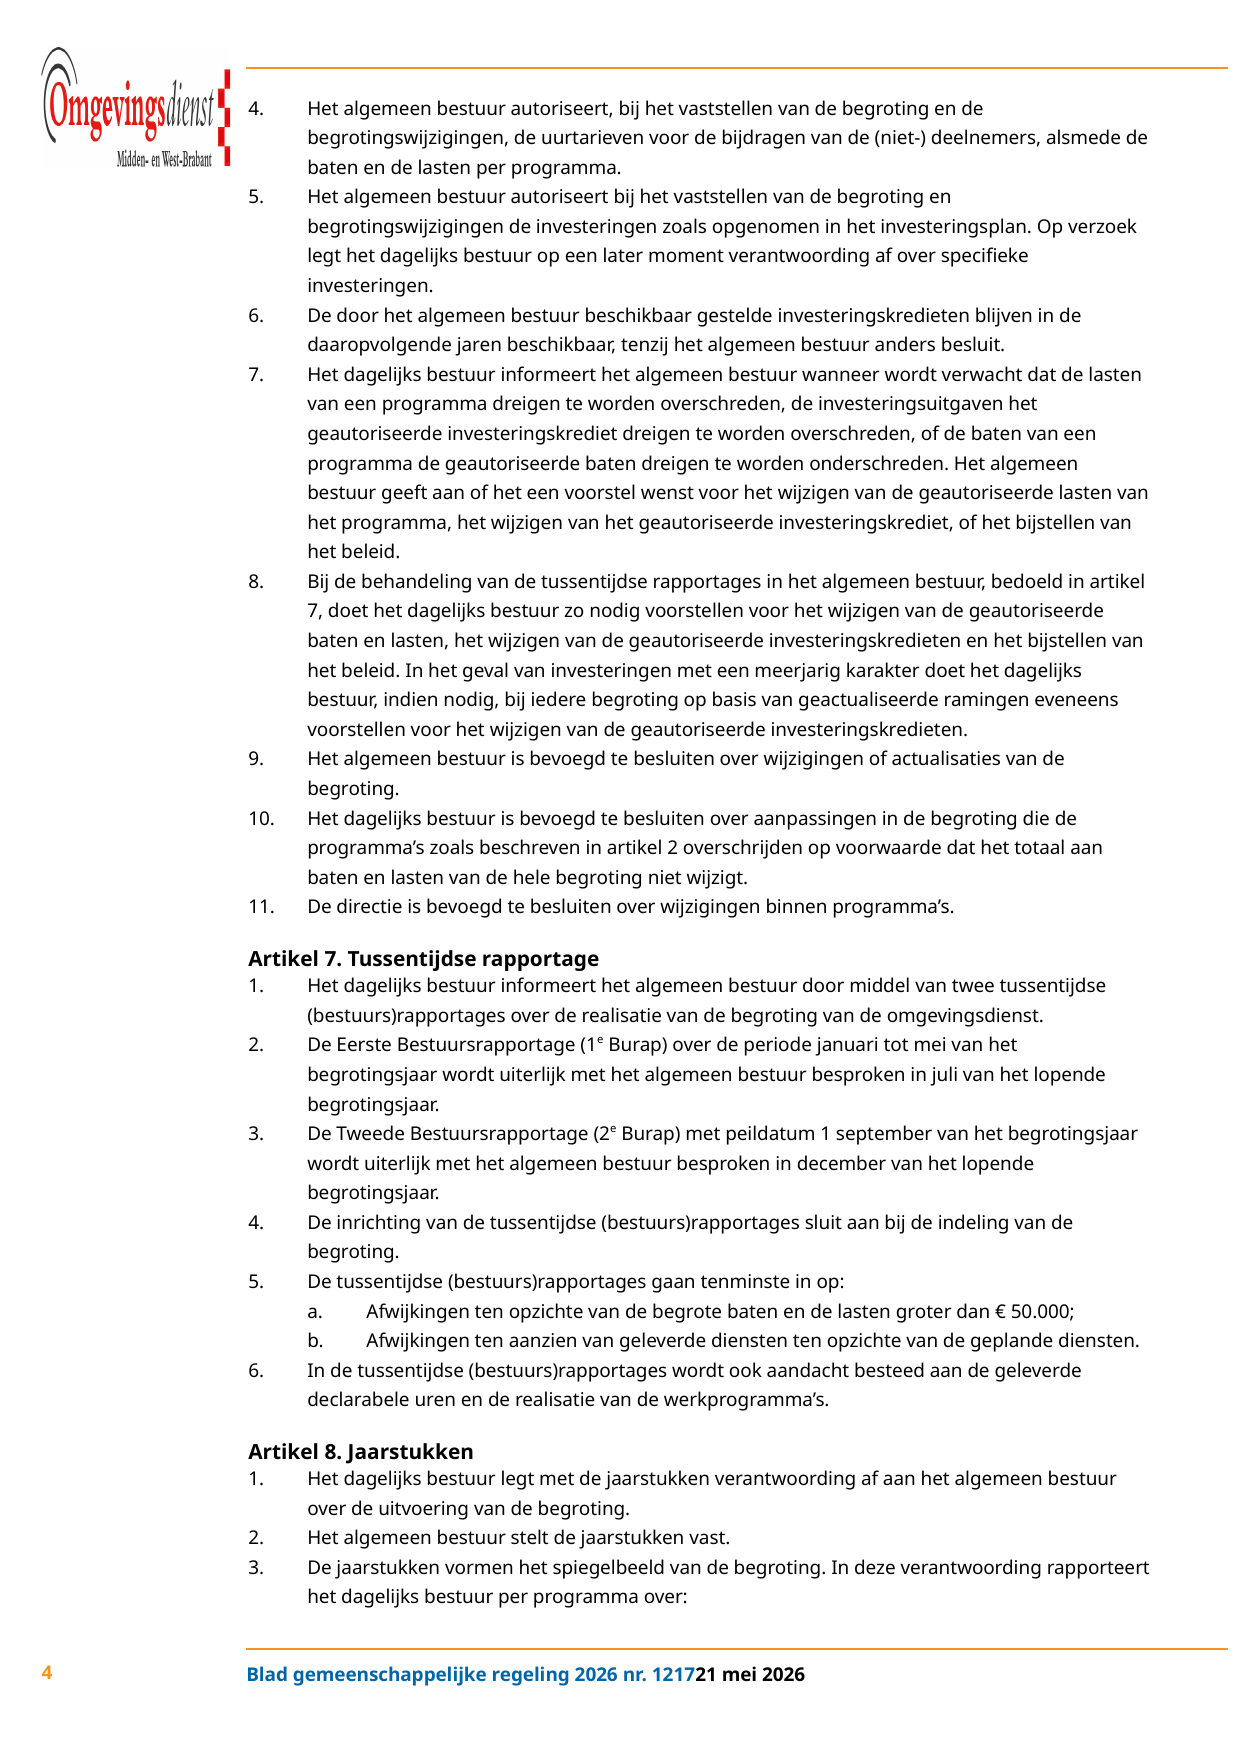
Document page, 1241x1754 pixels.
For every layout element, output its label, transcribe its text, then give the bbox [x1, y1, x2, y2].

text Artikel 8. Jaarstukken [248, 1437, 1152, 1465]
list Het algemeen bestuur stelt de jaarstukken vast. [248, 1524, 1152, 1550]
list De Eerste Bestuursrapportage (1e Burap) over de periode januari tot mei van het begrotingsjaar wordt uiterlijk met het algemeen bestuur besproken in juli van het lopende begrotingsjaar. [248, 1032, 1152, 1116]
list In de tussentijdse (bestuurs)rapportages wordt ook aandacht besteed aan de geleverde declarabele uren en de realisatie van de werkprogramma’s. [248, 1357, 1152, 1412]
list Het dagelijks bestuur legt met de jaarstukken verantwoording af aan het algemeen bestuur over de uitvoering van de begroting. [248, 1465, 1152, 1521]
list Afwijkingen ten opzichte van de begrote baten en de lasten groter dan € 50.000; [307, 1298, 1152, 1323]
list De Tweede Bestuursrapportage (2e Burap) met peildatum 1 september van het begrotingsjaar wordt uiterlijk met het algemeen bestuur besproken in december van het lopende begrotingsjaar. [248, 1120, 1152, 1205]
list De directie is bevoegd te besluiten over wijzigingen binnen programma’s. [248, 893, 1152, 919]
list De inrichting van de tussentijdse (bestuurs)rapportages sluit aan bij de indeling van de begroting. [248, 1209, 1152, 1264]
list De jaarstukken vormen het spiegelbeeld van de begroting. In deze verantwoording rapporteert het dagelijks bestuur per programma over: [248, 1554, 1152, 1609]
list De door het algemeen bestuur beschikbaar gestelde investeringskredieten blijven in de daaropvolgende jaren beschikbaar, tenzij het algemeen bestuur anders besluit. [248, 302, 1152, 357]
list Bij de behandeling van de tussentijdse rapportages in het algemeen bestuur, bedoeld in artikel 7, doet het dagelijks bestuur zo nodig voorstellen voor het wijzigen van de geautoriseerde baten en lasten, het wijzigen van de geautoriseerde investeringskredieten en het bijstellen van het beleid. In het geval van investeringen met een meerjarig karakter doet het dagelijks bestuur, indien nodig, bij iedere begroting op basis van geactualiseerde ramingen eveneens voorstellen voor het wijzigen van de geautoriseerde investeringskredieten. [248, 568, 1152, 742]
picture [41, 47, 231, 172]
list Het algemeen bestuur is bevoegd te besluiten over wijzigingen of actualisaties van de begroting. [248, 746, 1152, 801]
list Het dagelijks bestuur informeert het algemeen bestuur door middel van twee tussentijdse (bestuurs)rapportages over de realisatie van de begroting van de omgevingsdienst. [248, 972, 1152, 1028]
list Afwijkingen ten aanzien van geleverde diensten ten opzichte van de geplande diensten. [307, 1327, 1152, 1353]
list De tussentijdse (bestuurs)rapportages gaan tenminste in op: [248, 1268, 1152, 1294]
list Het dagelijks bestuur informeert het algemeen bestuur wanneer wordt verwacht dat de lasten van een programma dreigen te worden overschreden, de investeringsuitgaven het geautoriseerde investeringskrediet dreigen te worden overschreden, of de baten van een programma de geautoriseerde baten dreigen te worden onderschreden. Het algemeen bestuur geeft aan of het een voorstel wenst voor het wijzigen van de geautoriseerde lasten van het programma, het wijzigen van het geautoriseerde investeringskrediet, of het bijstellen van het beleid. [248, 361, 1152, 564]
list Het dagelijks bestuur is bevoegd te besluiten over aanpassingen in de begroting die de programma’s zoals beschreven in artikel 2 overschrijden op voorwaarde dat het totaal aan baten en lasten van de hele begroting niet wijzigt. [248, 805, 1152, 890]
list Het algemeen bestuur autoriseert, bij het vaststellen van de begroting en de begrotingswijzigingen, de uurtarieven voor de bijdragen van de (niet-) deelnemers, alsmede de baten en de lasten per programma. [248, 95, 1152, 180]
list Het algemeen bestuur autoriseert bij het vaststellen van de begroting en begrotingswijzigingen de investeringen zoals opgenomen in het investeringsplan. Op verzoek legt het dagelijks bestuur op een later moment verantwoording af over specifieke investeringen. [248, 183, 1152, 298]
text Artikel 7. Tussentijdse rapportage [248, 944, 1152, 972]
